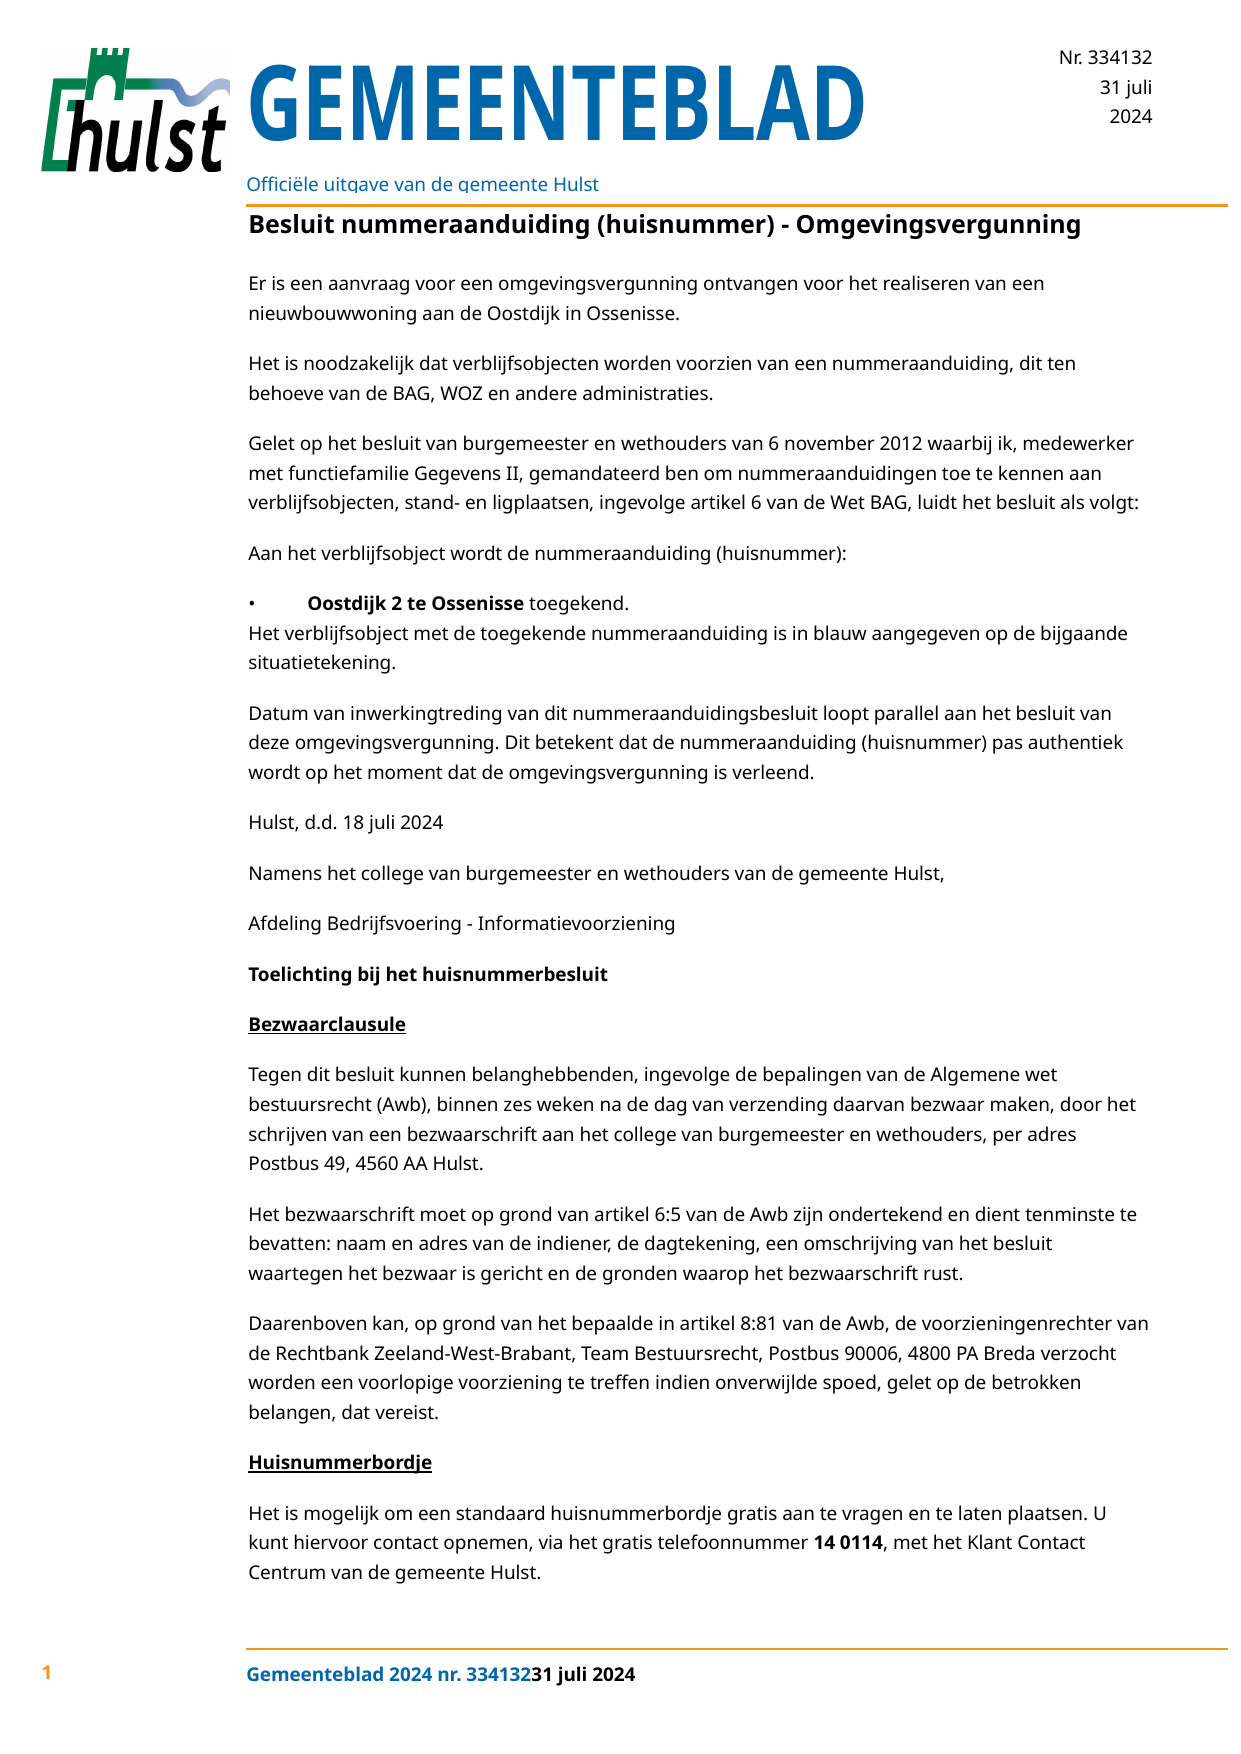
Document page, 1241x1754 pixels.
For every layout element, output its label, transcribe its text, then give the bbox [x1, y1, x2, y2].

text Bezwaarclausule [248, 1011, 1152, 1037]
list Oostdijk 2 te Ossenisse toegekend. [248, 590, 1152, 616]
text Huisnummerbordje [248, 1449, 1152, 1475]
text Besluit nummeraanduiding (huisnummer) - Omgevingsvergunning [248, 207, 1152, 241]
text Daarenboven kan, op grond van het bepaalde in artikel 8:81 van de Awb, de voorzieningenrechter van de Rechtbank Zeeland-West-Brabant, Team Bestuursrecht, Postbus 90006, 4800 PA Breda verzocht worden een voorlopige voorziening te treffen indien onverwijlde spoed, gelet op de betrokken belangen, dat vereist. [248, 1310, 1152, 1425]
picture [41, 47, 231, 172]
text Gelet op het besluit van burgemeester en wethouders van 6 november 2012 waarbij ik, medewerker met functiefamilie Gegevens II, gemandateerd ben om nummeraanduidingen toe te kennen aan verblijfsobjecten, stand- en ligplaatsen, ingevolge artikel 6 van de Wet BAG, luidt het besluit als volgt: [248, 430, 1152, 515]
text Er is een aanvraag voor een omgevingsvergunning ontvangen voor het realiseren van een nieuwbouwwoning aan de Oostdijk in Ossenisse. [248, 270, 1152, 326]
text Het verblijfsobject met de toegekende nummeraanduiding is in blauw aangegeven op de bijgaande situatietekening. [248, 620, 1152, 675]
text Tegen dit besluit kunnen belanghebbenden, ingevolge de bepalingen van de Algemene wet bestuursrecht (Awb), binnen zes weken na de dag van verzending daarvan bezwaar maken, door het schrijven van een bezwaarschrift aan het college van burgemeester en wethouders, per adres Postbus 49, 4560 AA Hulst. [248, 1062, 1152, 1176]
text Het bezwaarschrift moet op grond van artikel 6:5 van de Awb zijn ondertekend en dient tenminste te bevatten: naam en adres van de indiener, de dagtekening, een omschrijving van het besluit waartegen het bezwaar is gericht en de gronden waarop het bezwaarschrift rust. [248, 1201, 1152, 1286]
text Aan het verblijfsobject wordt de nummeraanduiding (huisnummer): [248, 540, 1152, 566]
text Datum van inwerkingtreding van dit nummeraanduidingsbesluit loopt parallel aan het besluit van deze omgevingsvergunning. Dit betekent dat de nummeraanduiding (huisnummer) pas authentiek wordt op het moment dat de omgevingsvergunning is verleend. [248, 700, 1152, 785]
text Afdeling Bedrijfsvoering - Informatievoorziening [248, 910, 1152, 936]
text Toelichting bij het huisnummerbesluit [248, 961, 1152, 986]
text Het is mogelijk om een standaard huisnummerbordje gratis aan te vragen en te laten plaatsen. U kunt hiervoor contact opnemen, via het gratis telefoonnummer 14 0114, met het Klant Contact Centrum van de gemeente Hulst. [248, 1500, 1152, 1585]
text Namens het college van burgemeester en wethouders van de gemeente Hulst, [248, 860, 1152, 886]
text Hulst, d.d. 18 juli 2024 [248, 809, 1152, 835]
text Het is noodzakelijk dat verblijfsobjecten worden voorzien van een nummeraanduiding, dit ten behoeve van de BAG, WOZ en andere administraties. [248, 350, 1152, 406]
